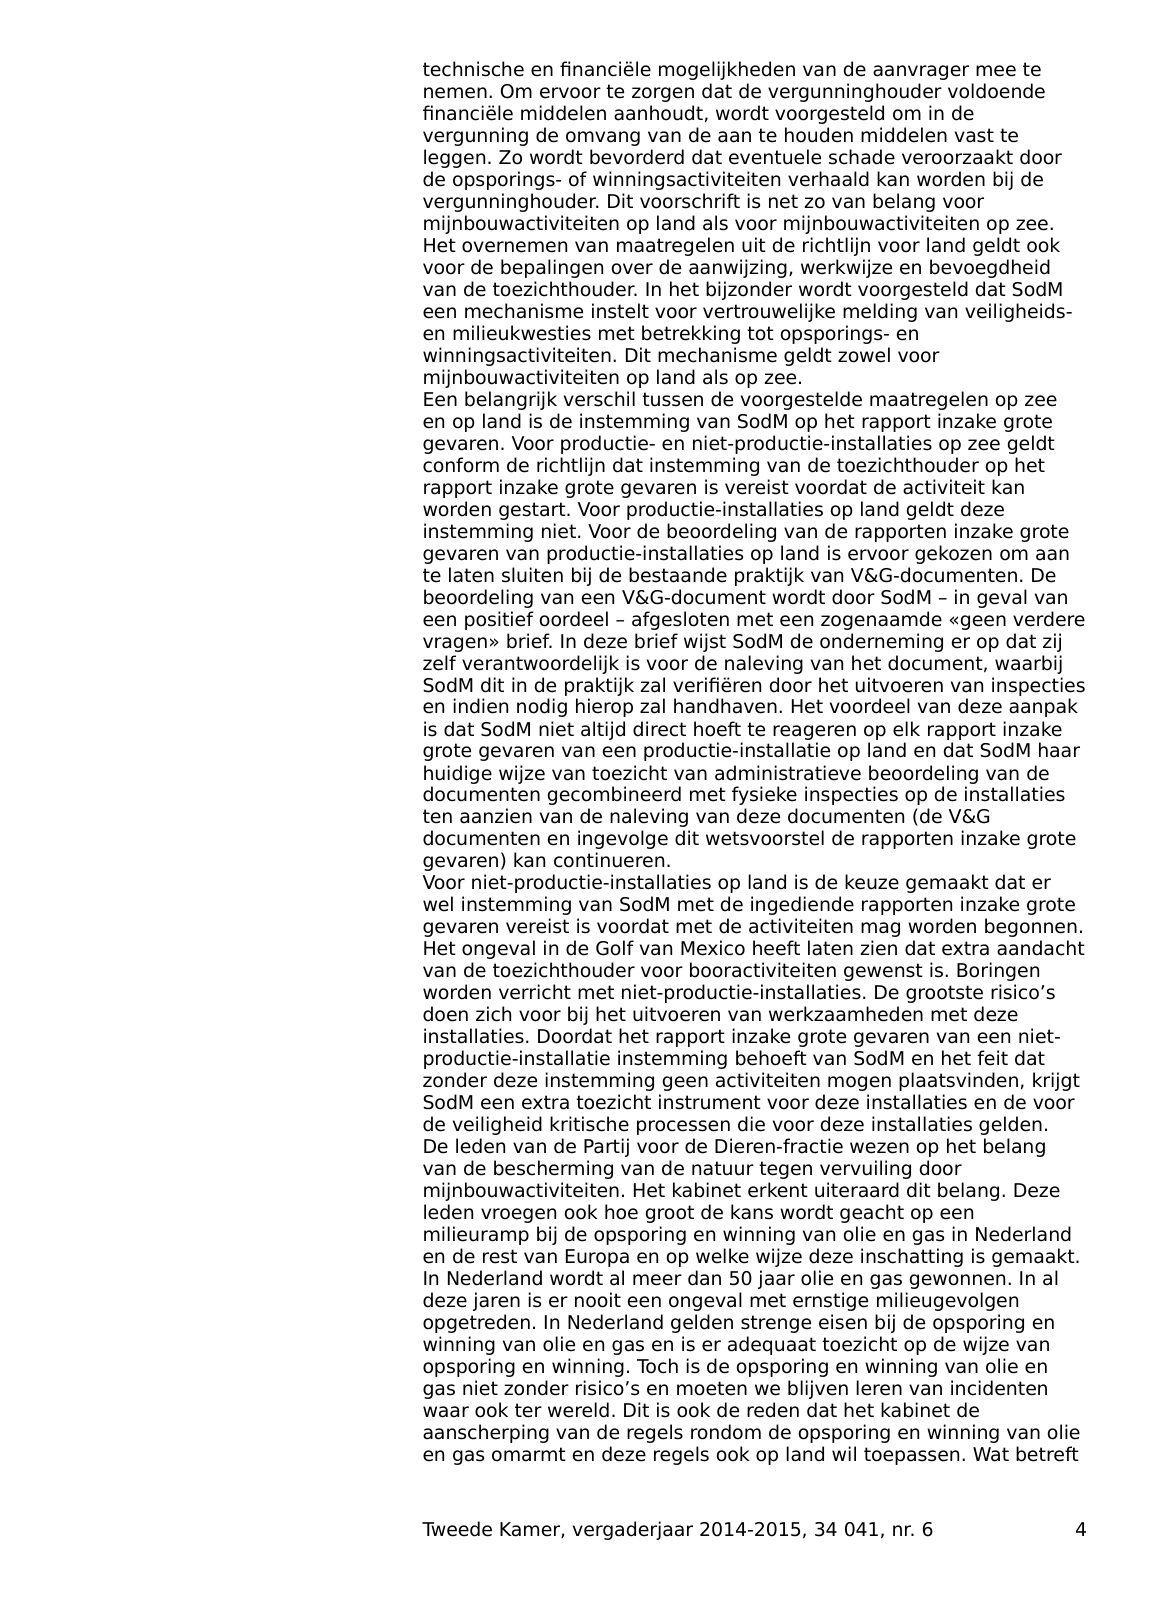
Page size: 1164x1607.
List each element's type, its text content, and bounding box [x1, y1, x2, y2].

text technische en financiële mogelijkheden van de aanvrager mee te nemen. Om ervoor te zorgen dat de vergunninghouder voldoende financiële middelen aanhoudt, wordt voorgesteld om in de vergunning de omvang van de aan te houden middelen vast te leggen. Zo wordt bevorderd dat eventuele schade veroorzaakt door de opsporings- of winningsactiviteiten verhaald kan worden bij de vergunninghouder. Dit voorschrift is net zo van belang voor mijnbouwactiviteiten op land als voor mijnbouwactiviteiten op zee. Het overnemen van maatregelen uit de richtlijn voor land geldt ook voor de bepalingen over de aanwijzing, werkwijze en bevoegdheid van de toezichthouder. In het bijzonder wordt voorgesteld dat SodM een mechanisme instelt voor vertrouwelijke melding van veiligheids- en milieukwesties met betrekking tot opsporings- en winningsactiviteiten. Dit mechanisme geldt zowel voor mijnbouwactiviteiten op land als op zee. [422, 59, 1087, 389]
text De leden van de Partij voor de Dieren-fractie wezen op het belang van de bescherming van de natuur tegen vervuiling door mijnbouwactiviteiten. Het kabinet erkent uiteraard dit belang. Deze leden vroegen ook hoe groot de kans wordt geacht op een milieuramp bij de opsporing en winning van olie en gas in Nederland en de rest van Europa en op welke wijze deze inschatting is gemaakt. In Nederland wordt al meer dan 50 jaar olie en gas gewonnen. In al deze jaren is er nooit een ongeval met ernstige milieugevolgen opgetreden. In Nederland gelden strenge eisen bij de opsporing en winning van olie en gas en is er adequaat toezicht op de wijze van opsporing en winning. Toch is de opsporing en winning van olie en gas niet zonder risico’s en moeten we blijven leren van incidenten waar ook ter wereld. Dit is ook de reden dat het kabinet de aanscherping van de regels rondom de opsporing en winning van olie en gas omarmt en deze regels ook op land wil toepassen. Wat betreft [422, 1136, 1087, 1466]
text Voor niet-productie-installaties op land is de keuze gemaakt dat er wel instemming van SodM met de ingediende rapporten inzake grote gevaren vereist is voordat met de activiteiten mag worden begonnen. Het ongeval in de Golf van Mexico heeft laten zien dat extra aandacht van de toezichthouder voor booractiviteiten gewenst is. Boringen worden verricht met niet-productie-installaties. De grootste risico’s doen zich voor bij het uitvoeren van werkzaamheden met deze installaties. Doordat het rapport inzake grote gevaren van een niet-productie-installatie instemming behoeft van SodM en het feit dat zonder deze instemming geen activiteiten mogen plaatsvinden, krijgt SodM een extra toezicht instrument voor deze installaties en de voor de veiligheid kritische processen die voor deze installaties gelden. [422, 872, 1087, 1136]
text Een belangrijk verschil tussen de voorgestelde maatregelen op zee en op land is de instemming van SodM op het rapport inzake grote gevaren. Voor productie- en niet-productie-installaties op zee geldt conform de richtlijn dat instemming van de toezichthouder op het rapport inzake grote gevaren is vereist voordat de activiteit kan worden gestart. Voor productie-installaties op land geldt deze instemming niet. Voor de beoordeling van de rapporten inzake grote gevaren van productie-installaties op land is ervoor gekozen om aan te laten sluiten bij de bestaande praktijk van V&G-documenten. De beoordeling van een V&G-document wordt door SodM – in geval van een positief oordeel – afgesloten met een zogenaamde «geen verdere vragen» brief. In deze brief wijst SodM de onderneming er op dat zij zelf verantwoordelijk is voor de naleving van het document, waarbij SodM dit in de praktijk zal verifiëren door het uitvoeren van inspecties en indien nodig hierop zal handhaven. Het voordeel van deze aanpak is dat SodM niet altijd direct hoeft te reageren op elk rapport inzake grote gevaren van een productie-installatie op land en dat SodM haar huidige wijze van toezicht van administratieve beoordeling van de documenten gecombineerd met fysieke inspecties op de installaties ten aanzien van de naleving van deze documenten (de V&G documenten en ingevolge dit wetsvoorstel de rapporten inzake grote gevaren) kan continueren. [422, 389, 1087, 872]
